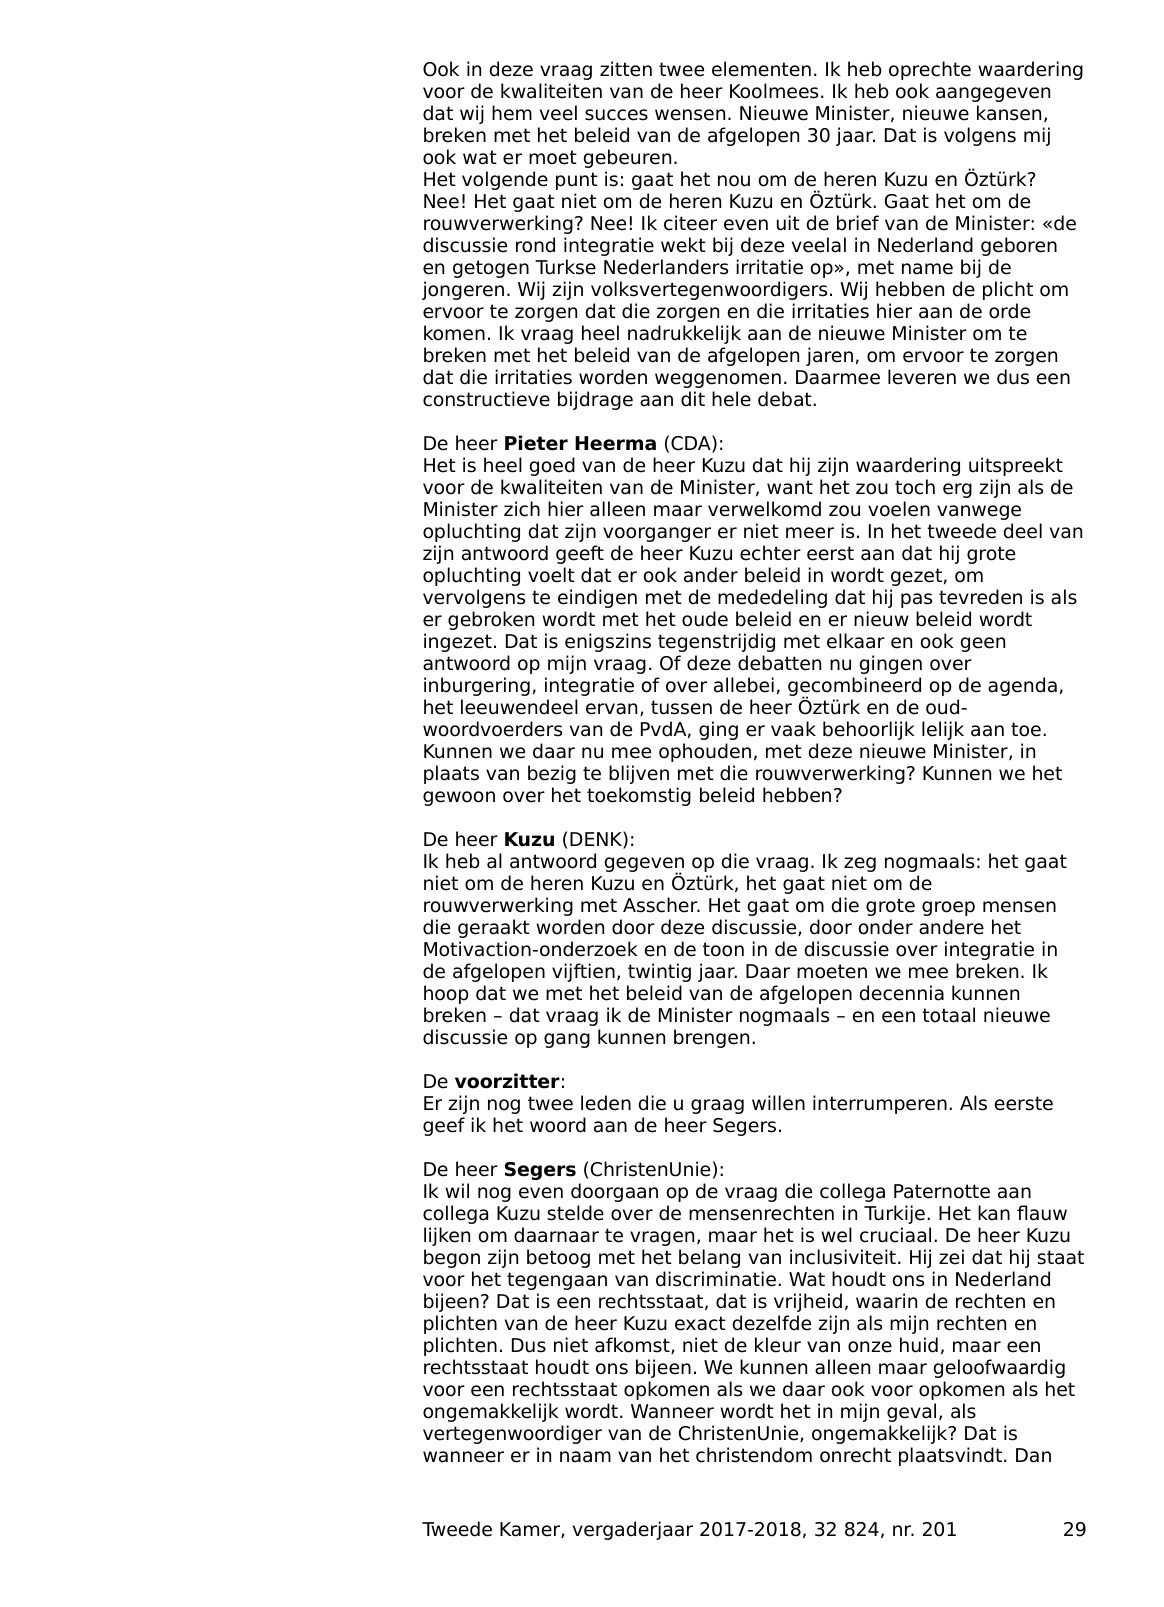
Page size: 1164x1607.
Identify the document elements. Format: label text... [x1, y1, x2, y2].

text Ook in deze vraag zitten twee elementen. Ik heb oprechte waardering voor de kwaliteiten van de heer Koolmees. Ik heb ook aangegeven dat wij hem veel succes wensen. Nieuwe Minister, nieuwe kansen, breken met het beleid van de afgelopen 30 jaar. Dat is volgens mij ook wat er moet gebeuren. [422, 59, 1087, 169]
text Het is heel goed van de heer Kuzu dat hij zijn waardering uitspreekt voor de kwaliteiten van de Minister, want het zou toch erg zijn als de Minister zich hier alleen maar verwelkomd zou voelen vanwege opluchting dat zijn voorganger er niet meer is. In het tweede deel van zijn antwoord geeft de heer Kuzu echter eerst aan dat hij grote opluchting voelt dat er ook ander beleid in wordt gezet, om vervolgens te eindigen met de mededeling dat hij pas tevreden is als er gebroken wordt met het oude beleid en er nieuw beleid wordt ingezet. Dat is enigszins tegenstrijdig met elkaar en ook geen antwoord op mijn vraag. Of deze debatten nu gingen over inburgering, integratie of over allebei, gecombineerd op de agenda, het leeuwendeel ervan, tussen de heer Öztürk en de oud-woordvoerders van de PvdA, ging er vaak behoorlijk lelijk aan toe. Kunnen we daar nu mee ophouden, met deze nieuwe Minister, in plaats van bezig te blijven met die rouwverwerking? Kunnen we het gewoon over het toekomstig beleid hebben? [422, 455, 1087, 807]
text De voorzitter: [422, 1071, 1087, 1093]
text Ik heb al antwoord gegeven op die vraag. Ik zeg nogmaals: het gaat niet om de heren Kuzu en Öztürk, het gaat niet om de rouwverwerking met Asscher. Het gaat om die grote groep mensen die geraakt worden door deze discussie, door onder andere het Motivaction-onderzoek en de toon in de discussie over integratie in de afgelopen vijftien, twintig jaar. Daar moeten we mee breken. Ik hoop dat we met het beleid van de afgelopen decennia kunnen breken – dat vraag ik de Minister nogmaals – en een totaal nieuwe discussie op gang kunnen brengen. [422, 851, 1087, 1048]
text De heer Segers (ChristenUnie): [422, 1159, 1087, 1181]
text De heer Kuzu (DENK): [422, 829, 1087, 851]
text Er zijn nog twee leden die u graag willen interrumperen. Als eerste geef ik het woord aan de heer Segers. [422, 1093, 1087, 1137]
text De heer Pieter Heerma (CDA): [422, 433, 1087, 455]
text Het volgende punt is: gaat het nou om de heren Kuzu en Öztürk? Nee! Het gaat niet om de heren Kuzu en Öztürk. Gaat het om de rouwverwerking? Nee! Ik citeer even uit de brief van de Minister: «de discussie rond integratie wekt bij deze veelal in Nederland geboren en getogen Turkse Nederlanders irritatie op», met name bij de jongeren. Wij zijn volksvertegenwoordigers. Wij hebben de plicht om ervoor te zorgen dat die zorgen en die irritaties hier aan de orde komen. Ik vraag heel nadrukkelijk aan de nieuwe Minister om te breken met het beleid van de afgelopen jaren, om ervoor te zorgen dat die irritaties worden weggenomen. Daarmee leveren we dus een constructieve bijdrage aan dit hele debat. [422, 169, 1087, 411]
text Ik wil nog even doorgaan op de vraag die collega Paternotte aan collega Kuzu stelde over de mensenrechten in Turkije. Het kan flauw lijken om daarnaar te vragen, maar het is wel cruciaal. De heer Kuzu begon zijn betoog met het belang van inclusiviteit. Hij zei dat hij staat voor het tegengaan van discriminatie. Wat houdt ons in Nederland bijeen? Dat is een rechtsstaat, dat is vrijheid, waarin de rechten en plichten van de heer Kuzu exact dezelfde zijn als mijn rechten en plichten. Dus niet afkomst, niet de kleur van onze huid, maar een rechtsstaat houdt ons bijeen. We kunnen alleen maar geloofwaardig voor een rechtsstaat opkomen als we daar ook voor opkomen als het ongemakkelijk wordt. Wanneer wordt het in mijn geval, als vertegenwoordiger van de ChristenUnie, ongemakkelijk? Dat is wanneer er in naam van het christendom onrecht plaatsvindt. Dan [422, 1181, 1087, 1467]
